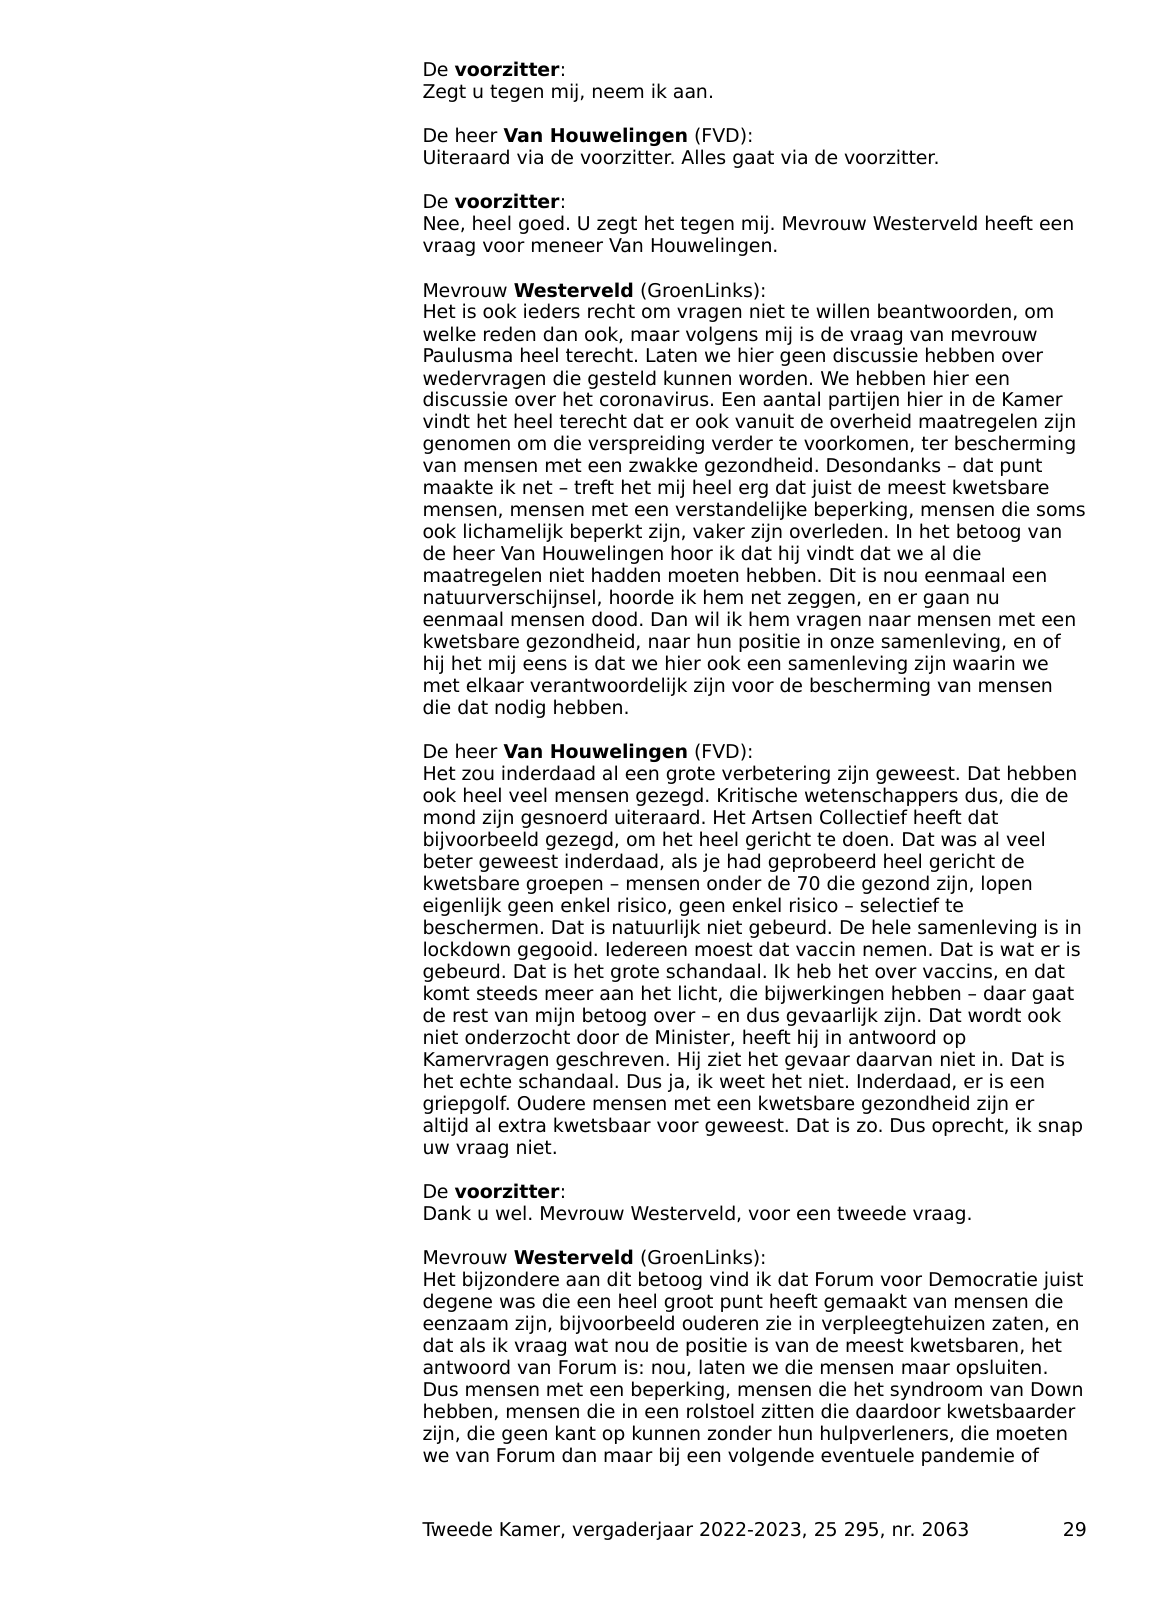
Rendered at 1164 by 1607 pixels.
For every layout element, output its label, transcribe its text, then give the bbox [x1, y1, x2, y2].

text Mevrouw Westerveld (GroenLinks): [422, 1247, 1087, 1269]
text Zegt u tegen mij, neem ik aan. [422, 81, 1087, 103]
text Het bijzondere aan dit betoog vind ik dat Forum voor Democratie juist degene was die een heel groot punt heeft gemaakt van mensen die eenzaam zijn, bijvoorbeeld ouderen zie in verpleegtehuizen zaten, en dat als ik vraag wat nou de positie is van de meest kwetsbaren, het antwoord van Forum is: nou, laten we die mensen maar opsluiten. Dus mensen met een beperking, mensen die het syndroom van Down hebben, mensen die in een rolstoel zitten die daardoor kwetsbaarder zijn, die geen kant op kunnen zonder hun hulpverleners, die moeten we van Forum dan maar bij een volgende eventuele pandemie of [422, 1269, 1087, 1467]
text Mevrouw Westerveld (GroenLinks): [422, 279, 1087, 301]
text De voorzitter: [422, 1181, 1087, 1203]
text Uiteraard via de voorzitter. Alles gaat via de voorzitter. [422, 147, 1087, 169]
text Het is ook ieders recht om vragen niet te willen beantwoorden, om welke reden dan ook, maar volgens mij is de vraag van mevrouw Paulusma heel terecht. Laten we hier geen discussie hebben over wedervragen die gesteld kunnen worden. We hebben hier een discussie over het coronavirus. Een aantal partijen hier in de Kamer vindt het heel terecht dat er ook vanuit de overheid maatregelen zijn genomen om die verspreiding verder te voorkomen, ter bescherming van mensen met een zwakke gezondheid. Desondanks – dat punt maakte ik net – treft het mij heel erg dat juist de meest kwetsbare mensen, mensen met een verstandelijke beperking, mensen die soms ook lichamelijk beperkt zijn, vaker zijn overleden. In het betoog van de heer Van Houwelingen hoor ik dat hij vindt dat we al die maatregelen niet hadden moeten hebben. Dit is nou eenmaal een natuurverschijnsel, hoorde ik hem net zeggen, en er gaan nu eenmaal mensen dood. Dan wil ik hem vragen naar mensen met een kwetsbare gezondheid, naar hun positie in onze samenleving, en of hij het mij eens is dat we hier ook een samenleving zijn waarin we met elkaar verantwoordelijk zijn voor de bescherming van mensen die dat nodig hebben. [422, 301, 1087, 719]
text Het zou inderdaad al een grote verbetering zijn geweest. Dat hebben ook heel veel mensen gezegd. Kritische wetenschappers dus, die de mond zijn gesnoerd uiteraard. Het Artsen Collectief heeft dat bijvoorbeeld gezegd, om het heel gericht te doen. Dat was al veel beter geweest inderdaad, als je had geprobeerd heel gericht de kwetsbare groepen – mensen onder de 70 die gezond zijn, lopen eigenlijk geen enkel risico, geen enkel risico – selectief te beschermen. Dat is natuurlijk niet gebeurd. De hele samenleving is in lockdown gegooid. Iedereen moest dat vaccin nemen. Dat is wat er is gebeurd. Dat is het grote schandaal. Ik heb het over vaccins, en dat komt steeds meer aan het licht, die bijwerkingen hebben – daar gaat de rest van mijn betoog over – en dus gevaarlijk zijn. Dat wordt ook niet onderzocht door de Minister, heeft hij in antwoord op Kamervragen geschreven. Hij ziet het gevaar daarvan niet in. Dat is het echte schandaal. Dus ja, ik weet het niet. Inderdaad, er is een griepgolf. Oudere mensen met een kwetsbare gezondheid zijn er altijd al extra kwetsbaar voor geweest. Dat is zo. Dus oprecht, ik snap uw vraag niet. [422, 763, 1087, 1159]
text Dank u wel. Mevrouw Westerveld, voor een tweede vraag. [422, 1203, 1087, 1225]
text De heer Van Houwelingen (FVD): [422, 125, 1087, 147]
text Nee, heel goed. U zegt het tegen mij. Mevrouw Westerveld heeft een vraag voor meneer Van Houwelingen. [422, 213, 1087, 257]
text De heer Van Houwelingen (FVD): [422, 741, 1087, 763]
text De voorzitter: [422, 191, 1087, 213]
text De voorzitter: [422, 59, 1087, 81]
